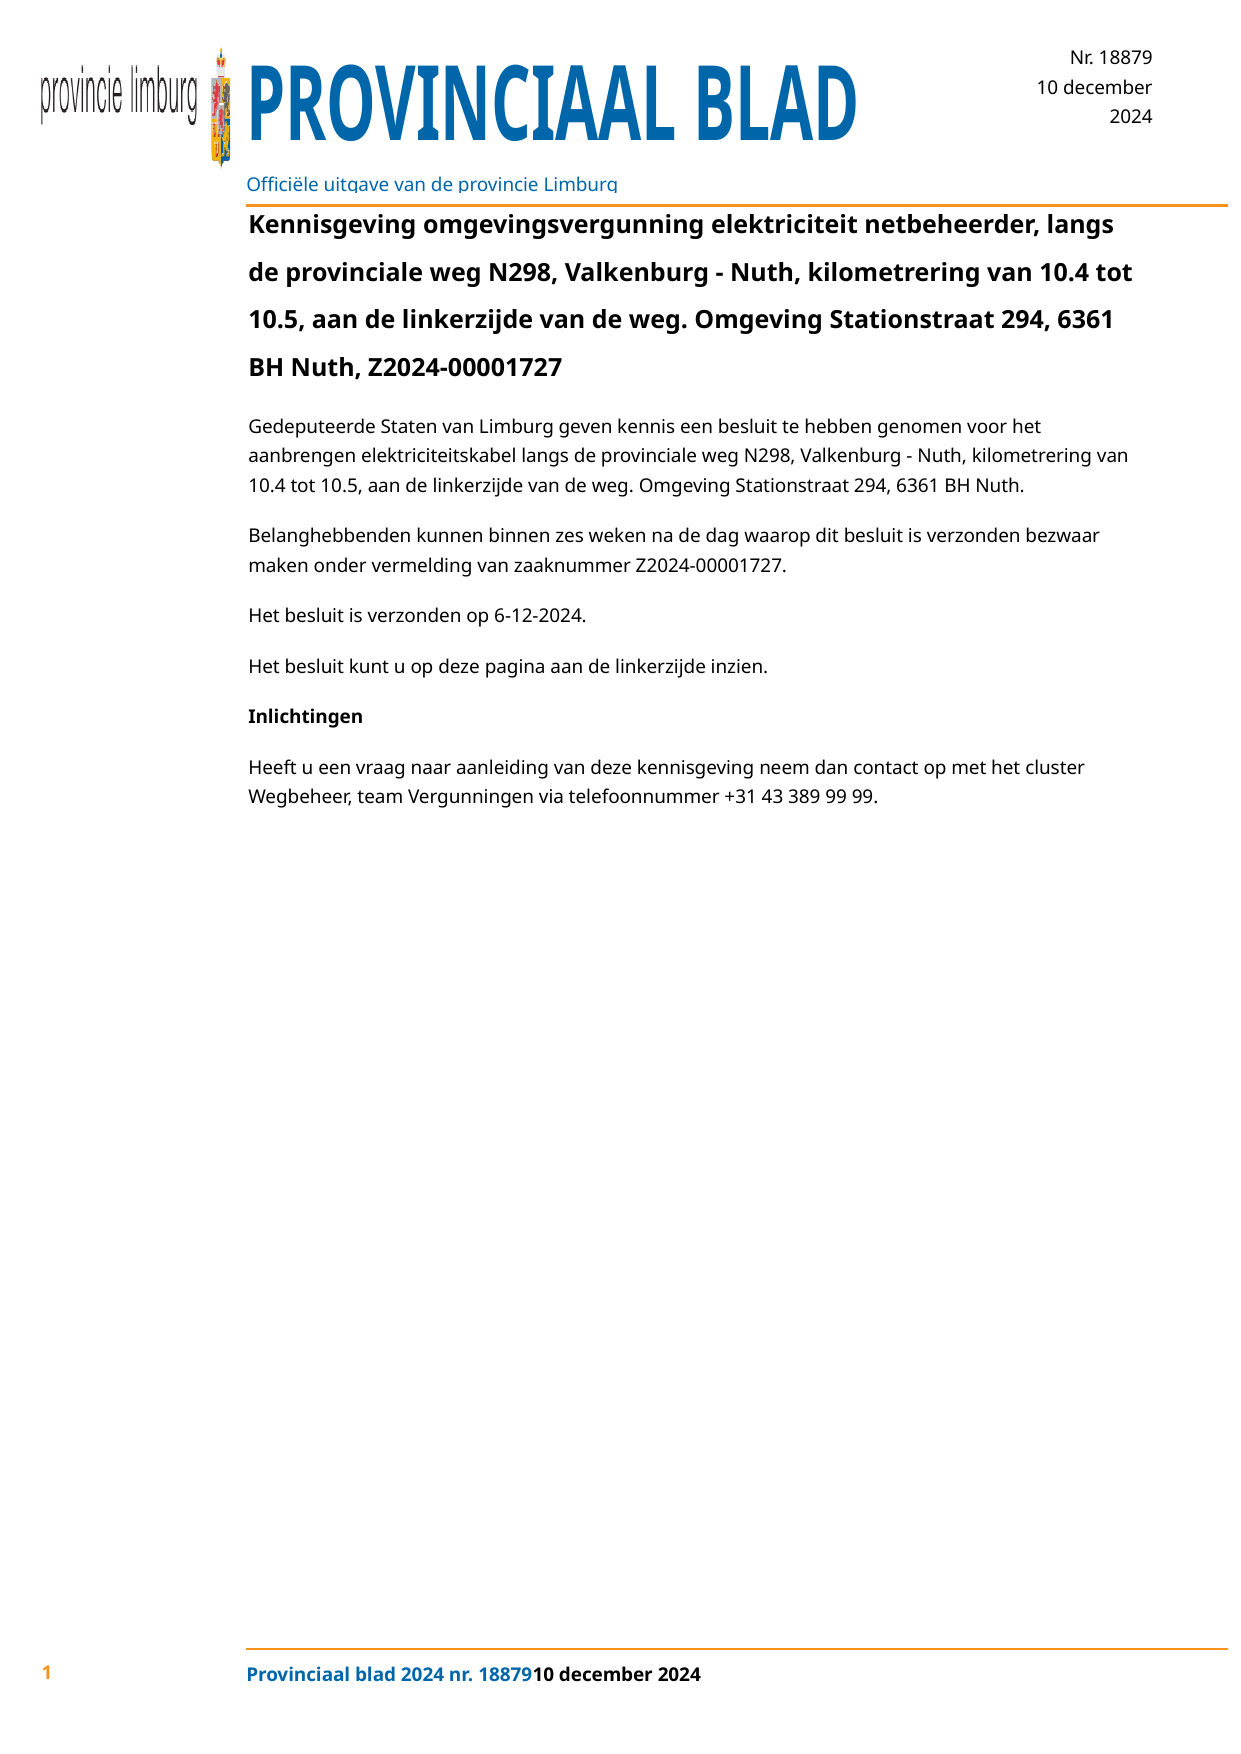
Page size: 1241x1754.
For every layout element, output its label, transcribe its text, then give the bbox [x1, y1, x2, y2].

text Belanghebbenden kunnen binnen zes weken na de dag waarop dit besluit is verzonden bezwaar maken onder vermelding van zaaknummer Z2024-00001727. [248, 523, 1152, 578]
text Gedeputeerde Staten van Limburg geven kennis een besluit te hebben genomen voor het aanbrengen elektriciteitskabel langs de provinciale weg N298, Valkenburg - Nuth, kilometrering van 10.4 tot 10.5, aan de linkerzijde van de weg. Omgeving Stationstraat 294, 6361 BH Nuth. [248, 413, 1152, 498]
picture [41, 47, 231, 172]
text Kennisgeving omgevingsvergunning elektriciteit netbeheerder, langs de provinciale weg N298, Valkenburg - Nuth, kilometrering van 10.4 tot 10.5, aan de linkerzijde van de weg. Omgeving Stationstraat 294, 6361 BH Nuth, Z2024-00001727 [248, 207, 1152, 384]
text Het besluit is verzonden op 6-12-2024. [248, 603, 1152, 628]
text Inlichtingen [248, 703, 1152, 729]
text Heeft u een vraag naar aanleiding van deze kennisgeving neem dan contact op met het cluster Wegbeheer, team Vergunningen via telefoonnummer +31 43 389 99 99. [248, 754, 1152, 809]
text Het besluit kunt u op deze pagina aan de linkerzijde inzien. [248, 653, 1152, 679]
